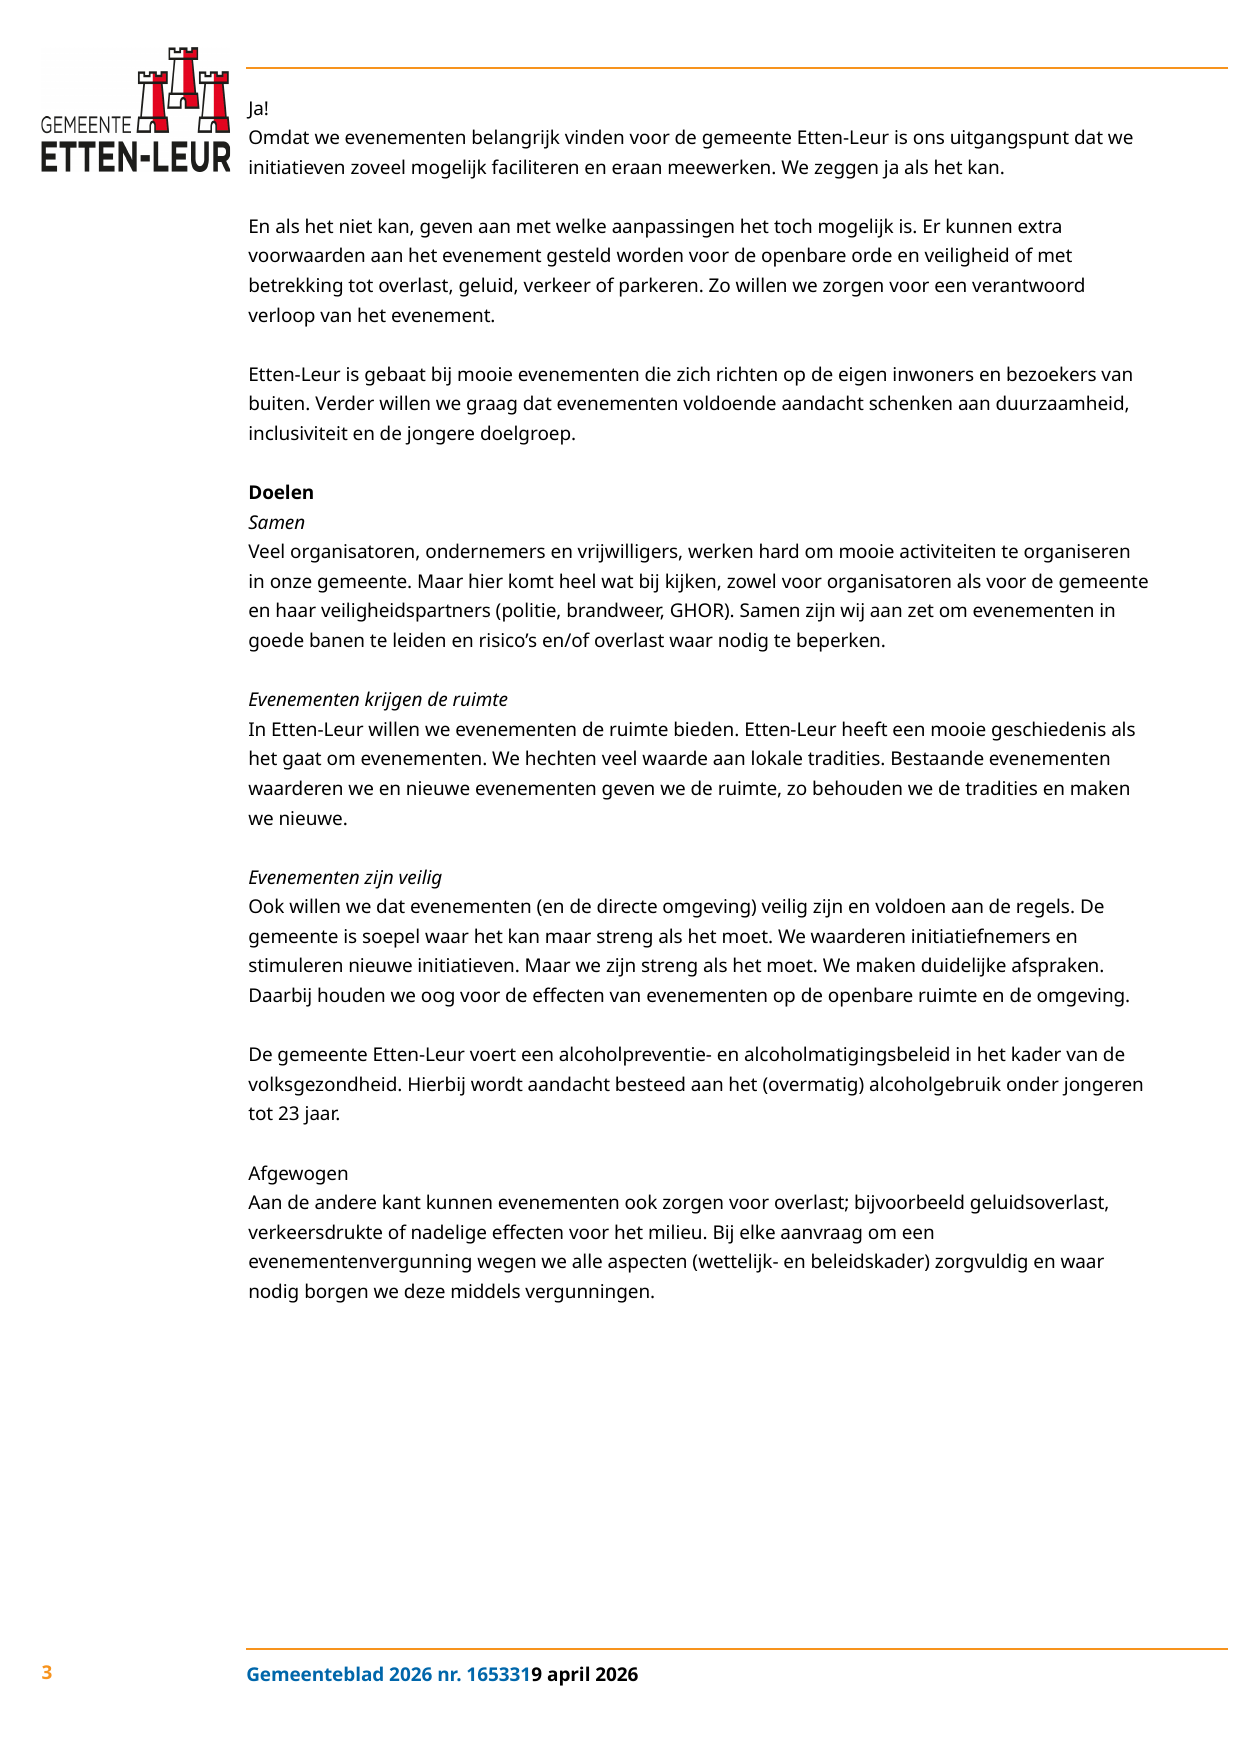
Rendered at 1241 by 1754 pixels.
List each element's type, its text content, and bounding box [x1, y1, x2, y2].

text Omdat we evenementen belangrijk vinden voor de gemeente Etten-Leur is ons uitgangspunt dat we initiatieven zoveel mogelijk faciliteren en eraan meewerken. We zeggen ja als het kan. [248, 124, 1152, 180]
text Ook willen we dat evenementen (en de directe omgeving) veilig zijn en voldoen aan de regels. De gemeente is soepel waar het kan maar streng als het moet. We waarderen initiatiefnemers en stimuleren nieuwe initiatieven. Maar we zijn streng als het moet. We maken duidelijke afspraken. Daarbij houden we oog voor de effecten van evenementen op de openbare ruimte en de omgeving. [248, 893, 1152, 1008]
picture [41, 47, 231, 172]
text Etten-Leur is gebaat bij mooie evenementen die zich richten op de eigen inwoners en bezoekers van buiten. Verder willen we graag dat evenementen voldoende aandacht schenken aan duurzaamheid, inclusiviteit en de jongere doelgroep. [248, 361, 1152, 446]
text Aan de andere kant kunnen evenementen ook zorgen voor overlast; bijvoorbeeld geluidsoverlast, verkeersdrukte of nadelige effecten voor het milieu. Bij elke aanvraag om een evenementenvergunning wegen we alle aspecten (wettelijk- en beleidskader) zorgvuldig en waar nodig borgen we deze middels vergunningen. [248, 1189, 1152, 1304]
text Afgewogen [248, 1160, 1152, 1186]
text Doelen [248, 479, 1152, 505]
text Veel organisatoren, ondernemers en vrijwilligers, werken hard om mooie activiteiten te organiseren in onze gemeente. Maar hier komt heel wat bij kijken, zowel voor organisatoren als voor de gemeente en haar veiligheidspartners (politie, brandweer, GHOR). Samen zijn wij aan zet om evenementen in goede banen te leiden en risico’s en/of overlast waar nodig te beperken. [248, 538, 1152, 653]
text Evenementen zijn veilig [248, 864, 1152, 890]
text De gemeente Etten-Leur voert een alcoholpreventie- en alcoholmatigingsbeleid in het kader van de volksgezondheid. Hierbij wordt aandacht besteed aan het (overmatig) alcoholgebruik onder jongeren tot 23 jaar. [248, 1041, 1152, 1126]
text Samen [248, 509, 1152, 535]
text In Etten-Leur willen we evenementen de ruimte bieden. Etten-Leur heeft een mooie geschiedenis als het gaat om evenementen. We hechten veel waarde aan lokale tradities. Bestaande evenementen waarderen we en nieuwe evenementen geven we de ruimte, zo behouden we de tradities en maken we nieuwe. [248, 716, 1152, 831]
text Evenementen krijgen de ruimte [248, 686, 1152, 712]
text En als het niet kan, geven aan met welke aanpassingen het toch mogelijk is. Er kunnen extra voorwaarden aan het evenement gesteld worden voor de openbare orde en veiligheid of met betrekking tot overlast, geluid, verkeer of parkeren. Zo willen we zorgen voor een verantwoord verloop van het evenement. [248, 213, 1152, 328]
text Ja! [248, 95, 1152, 121]
